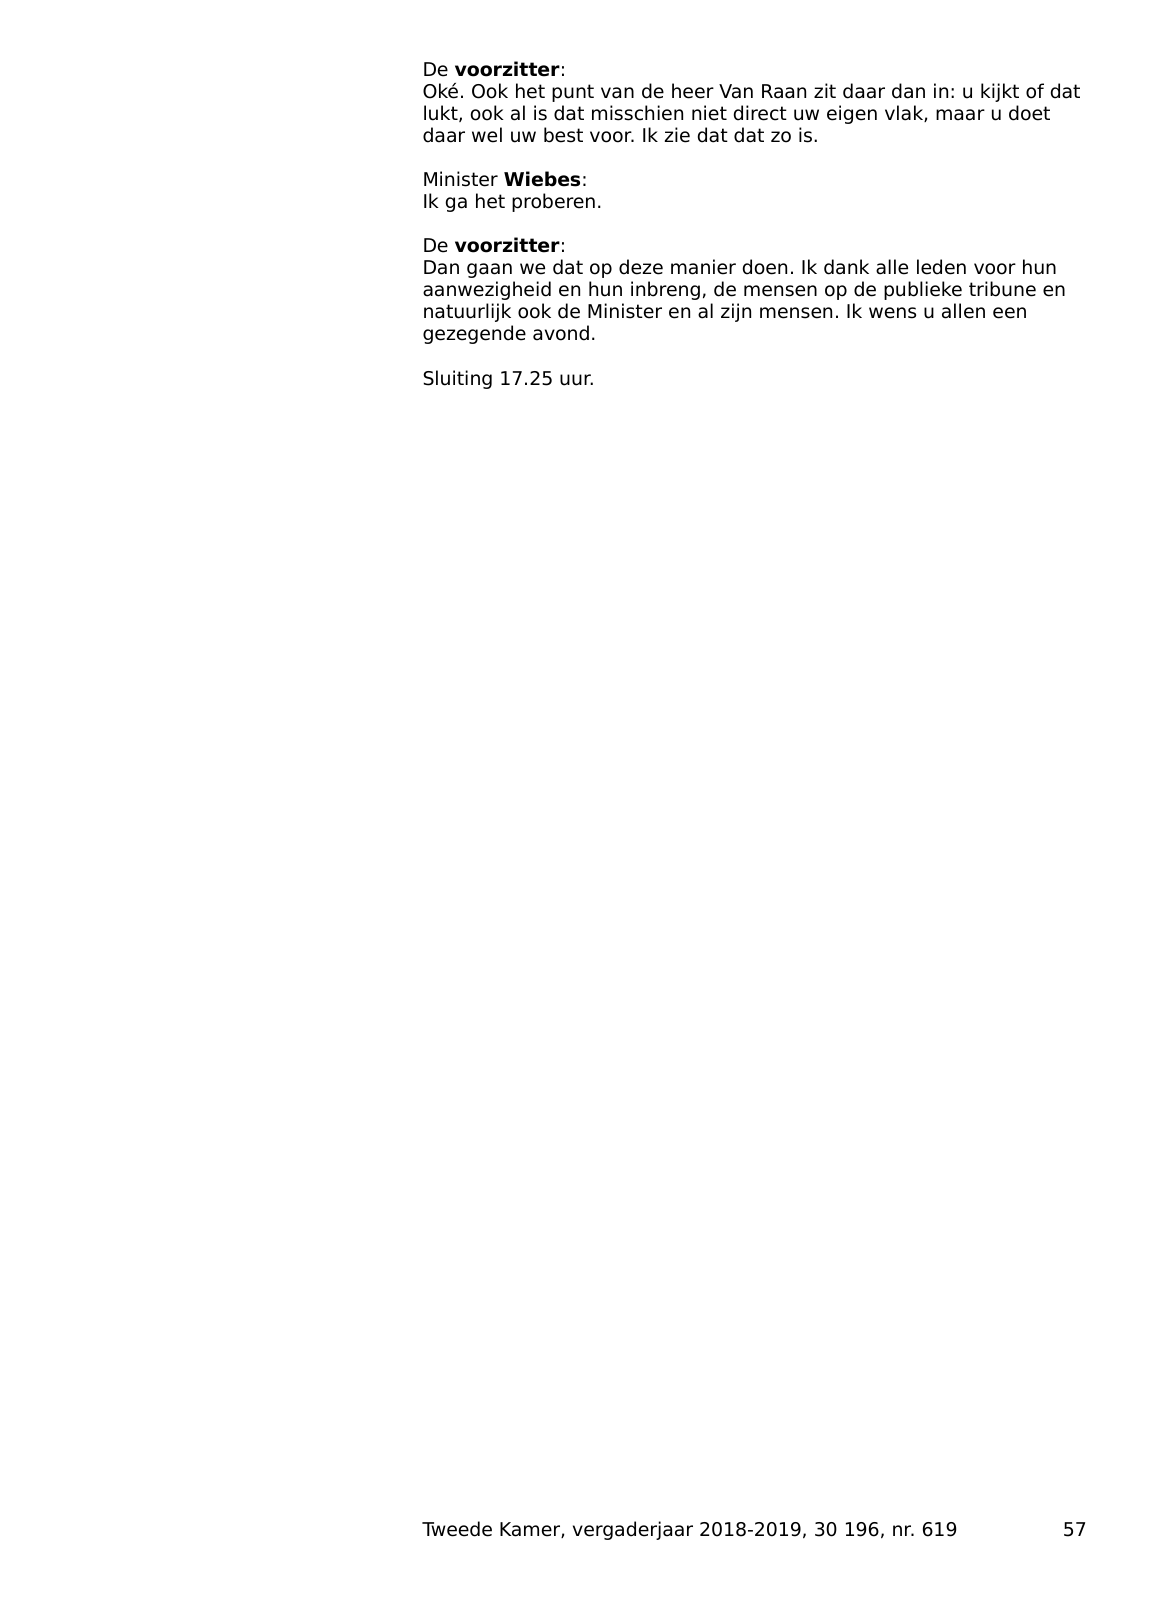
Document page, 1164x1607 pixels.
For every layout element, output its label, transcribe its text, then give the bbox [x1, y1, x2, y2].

text Oké. Ook het punt van de heer Van Raan zit daar dan in: u kijkt of dat lukt, ook al is dat misschien niet direct uw eigen vlak, maar u doet daar wel uw best voor. Ik zie dat dat zo is. [422, 81, 1087, 147]
text Dan gaan we dat op deze manier doen. Ik dank alle leden voor hun aanwezigheid en hun inbreng, de mensen op de publieke tribune en natuurlijk ook de Minister en al zijn mensen. Ik wens u allen een gezegende avond. [422, 257, 1087, 345]
text De voorzitter: [422, 235, 1087, 257]
text Ik ga het proberen. [422, 191, 1087, 213]
text Minister Wiebes: [422, 169, 1087, 191]
text Sluiting 17.25 uur. [422, 367, 1087, 389]
text De voorzitter: [422, 59, 1087, 81]
